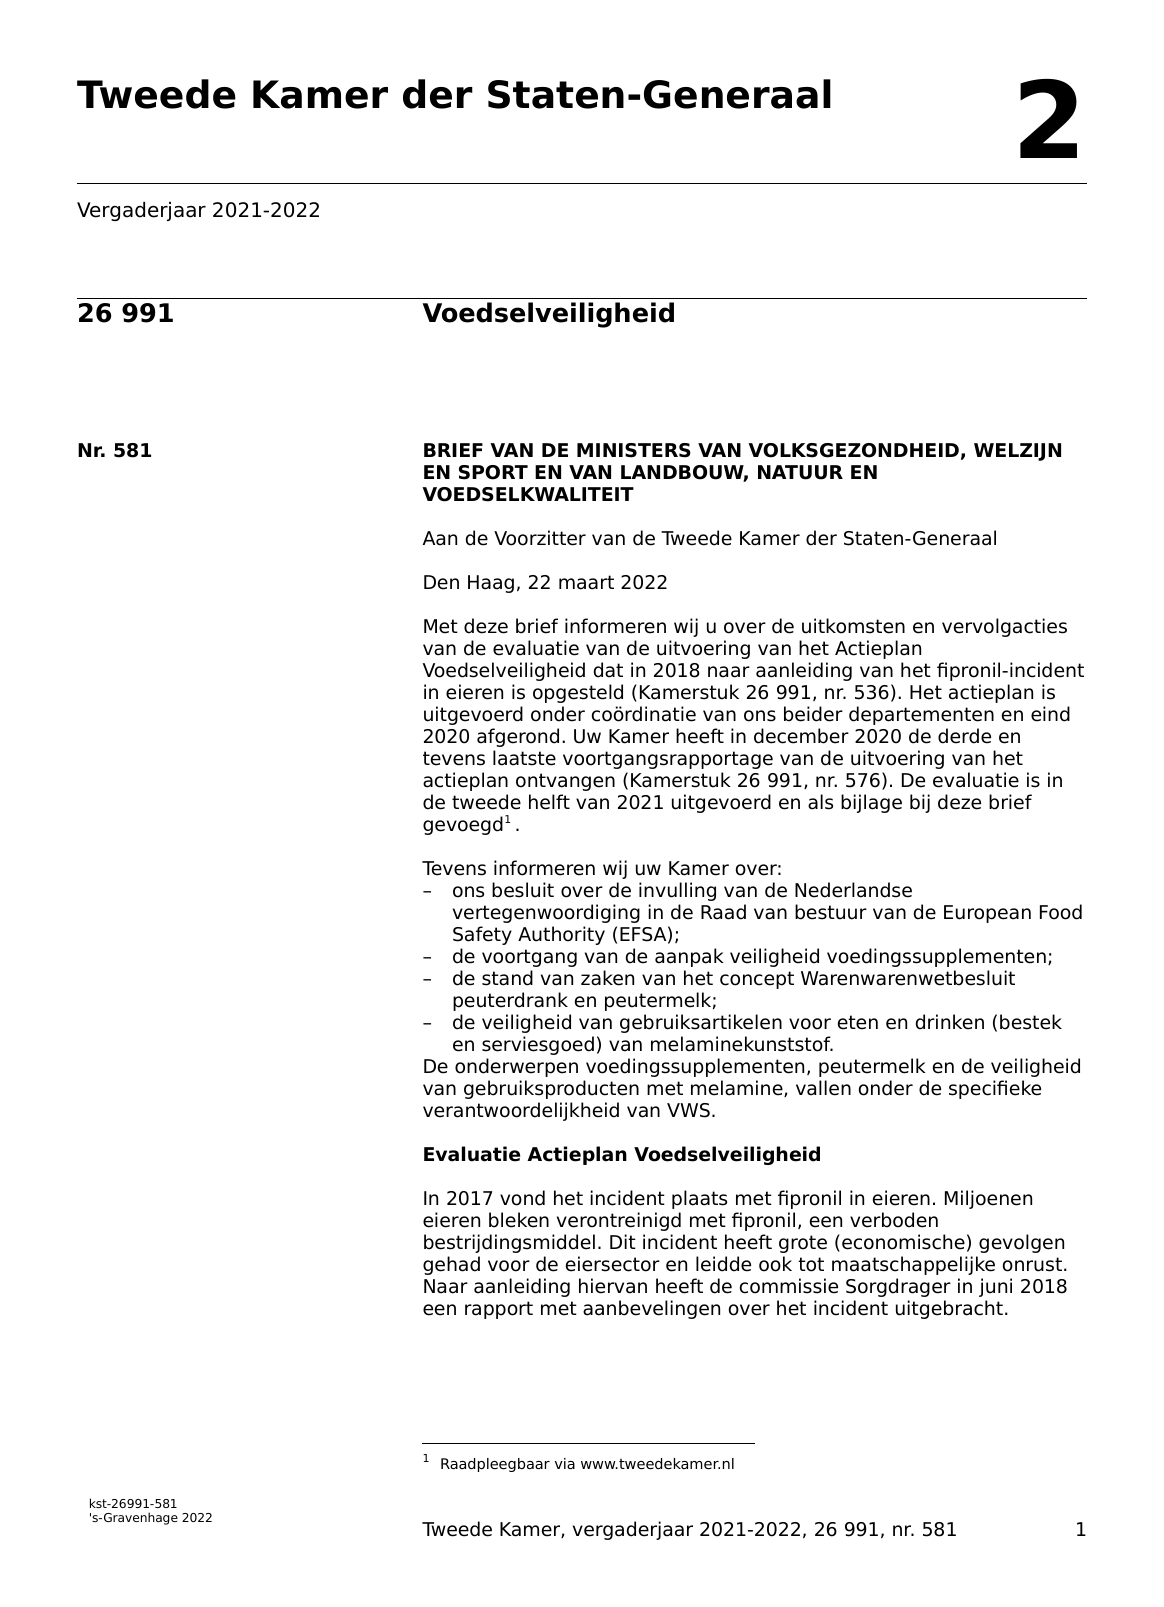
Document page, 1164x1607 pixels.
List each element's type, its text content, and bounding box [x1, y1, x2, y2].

text Aan de Voorzitter van de Tweede Kamer der Staten-Generaal [422, 528, 1087, 550]
text De onderwerpen voedingssupplementen, peutermelk en de veiligheid van gebruiksproducten met melamine, vallen onder de specifieke verantwoordelijkheid van VWS. [422, 1056, 1087, 1122]
text In 2017 vond het incident plaats met fipronil in eieren. Miljoenen eieren bleken verontreinigd met fipronil, een verboden bestrijdingsmiddel. Dit incident heeft grote (economische) gevolgen gehad voor de eiersector en leidde ook tot maatschappelijke onrust. Naar aanleiding hiervan heeft de commissie Sorgdrager in juni 2018 een rapport met aanbevelingen over het incident uitgebracht. [422, 1188, 1087, 1320]
table_cell Vergaderjaar 2021-2022 [77, 184, 1087, 298]
text Met deze brief informeren wij u over de uitkomsten en vervolgacties van de evaluatie van de uitvoering van het Actieplan Voedselveiligheid dat in 2018 naar aanleiding van het fipronil-incident in eieren is opgesteld (Kamerstuk 26 991, nr. 536). Het actieplan is uitgevoerd onder coördinatie van ons beider departementen en eind 2020 afgerond. Uw Kamer heeft in december 2020 de derde en tevens laatste voortgangsrapportage van de uitvoering van het actieplan ontvangen (Kamerstuk 26 991, nr. 576). De evaluatie is in de tweede helft van 2021 uitgevoerd en als bijlage bij deze brief gevoegd. [422, 616, 1087, 836]
table_header Tweede Kamer der Staten-Generaal [77, 59, 886, 183]
text Tevens informeren wij uw Kamer over: [422, 858, 1087, 880]
text – de veiligheid van gebruiksartikelen voor eten en drinken (bestek en serviesgoed) van melaminekunststof. [422, 1012, 1087, 1056]
text kst-26991-581 [88, 1497, 323, 1511]
table_header 2 [886, 59, 1087, 183]
subtitle Evaluatie Actieplan Voedselveiligheid [422, 1144, 1087, 1166]
text – ons besluit over de invulling van de Nederlandse vertegenwoordiging in de Raad van bestuur van de European Food Safety Authority (EFSA); [422, 880, 1087, 946]
text – de voortgang van de aanpak veiligheid voedingssupplementen; [422, 946, 1087, 968]
subtitle Nr. 581 BRIEF VAN DE MINISTERS VAN VOLKSGEZONDHEID, WELZIJN EN SPORT EN VAN LANDBOUW, NATUUR EN VOEDSELKWALITEIT [77, 440, 1087, 506]
text – de stand van zaken van het concept Warenwarenwetbesluit peuterdrank en peutermelk; [422, 968, 1087, 1012]
text Raadpleegbaar via www.tweedekamer.nl [422, 1452, 1087, 1474]
text 's-Gravenhage 2022 [88, 1511, 323, 1525]
text Den Haag, 22 maart 2022 [422, 572, 1087, 594]
subtitle 26 991 Voedselveiligheid [77, 299, 1087, 329]
